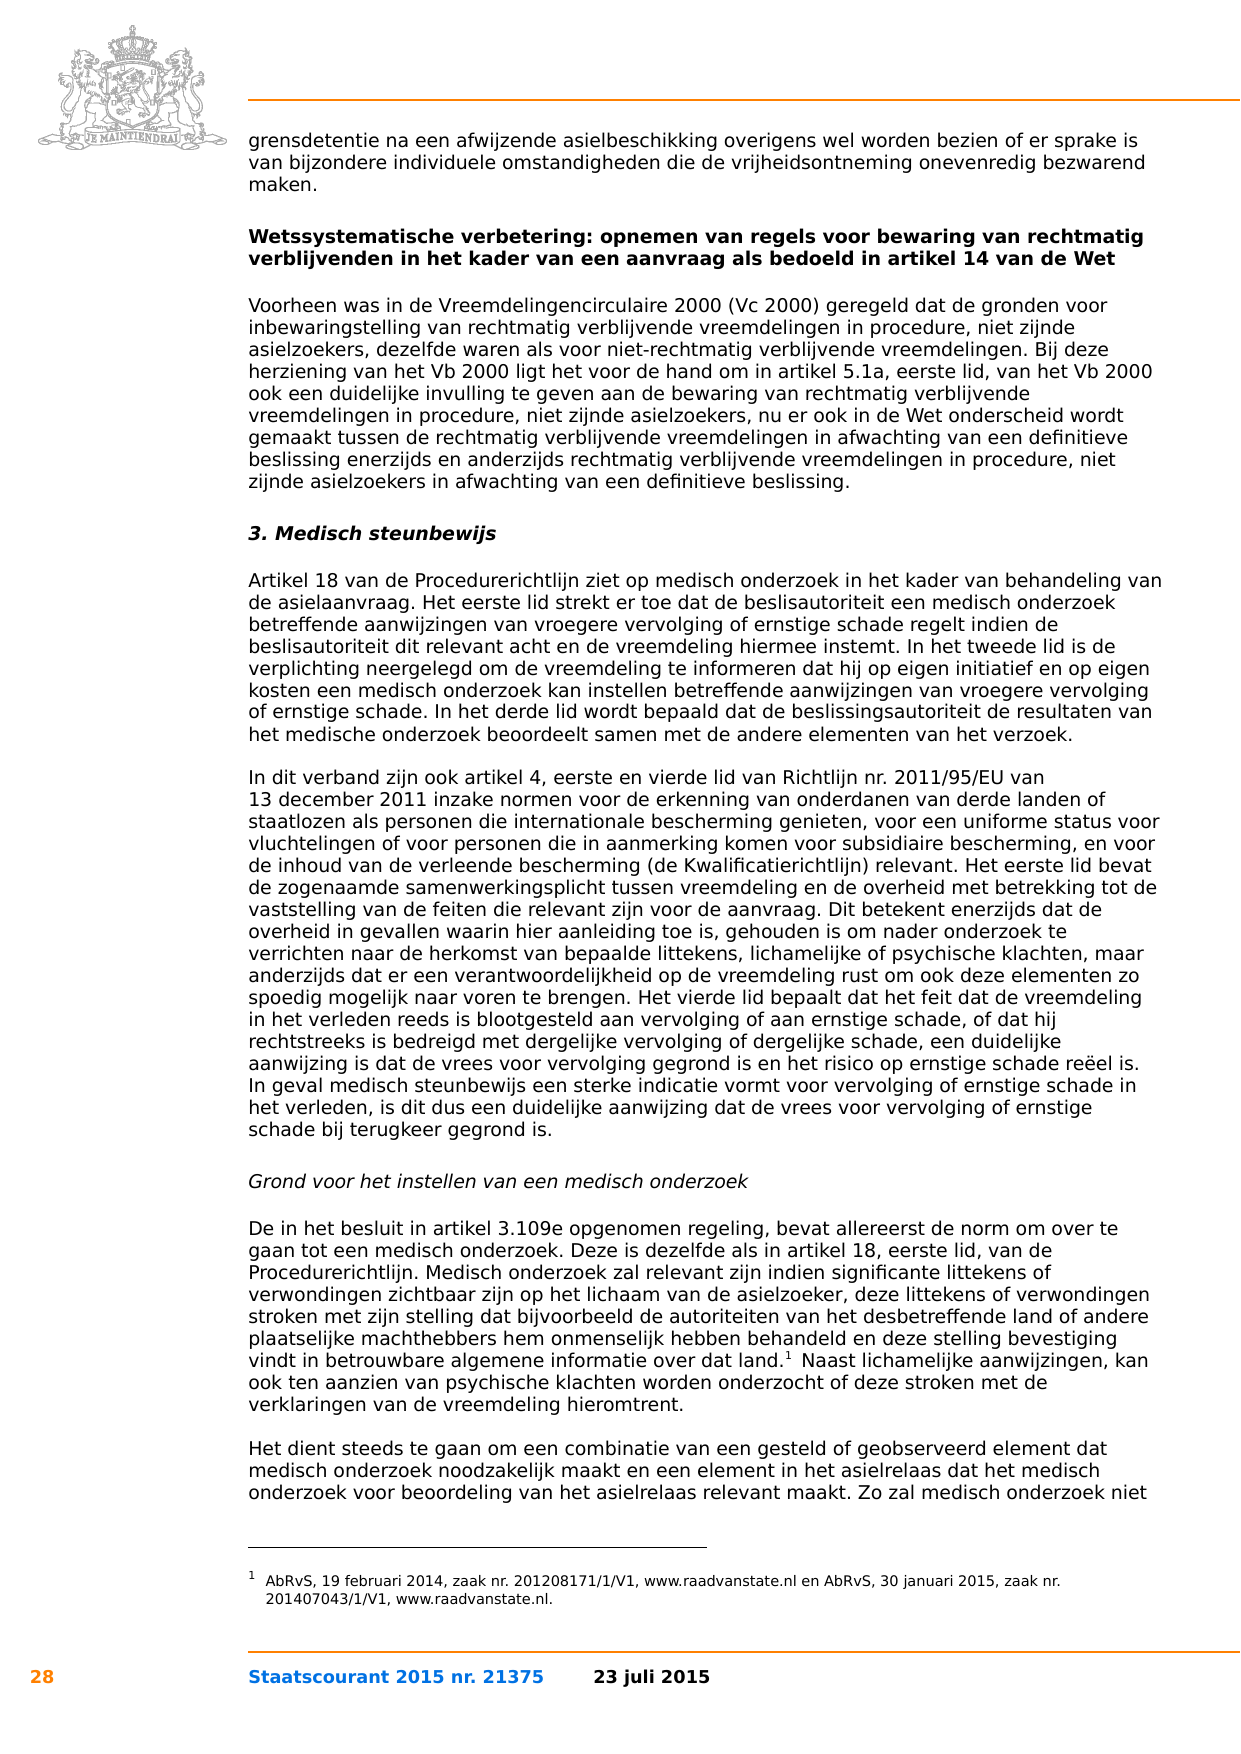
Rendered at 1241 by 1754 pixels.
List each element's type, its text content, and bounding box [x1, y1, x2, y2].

text Artikel 18 van de Procedurerichtlijn ziet op medisch onderzoek in het kader van behandeling van de asielaanvraag. Het eerste lid strekt er toe dat de beslisautoriteit een medisch onderzoek betreffende aanwijzingen van vroegere vervolging of ernstige schade regelt indien de beslisautoriteit dit relevant acht en de vreemdeling hiermee instemt. In het tweede lid is de verplichting neergelegd om de vreemdeling te informeren dat hij op eigen initiatief en op eigen kosten een medisch onderzoek kan instellen betreffende aanwijzingen van vroegere vervolging of ernstige schade. In het derde lid wordt bepaald dat de beslissingsautoriteit de resultaten van het medische onderzoek beoordeelt samen met de andere elementen van het verzoek. [248, 569, 1163, 745]
subtitle 3. Medisch steunbewijs [248, 523, 1163, 544]
text Het dient steeds te gaan om een combinatie van een gesteld of geobserveerd element dat medisch onderzoek noodzakelijk maakt en een element in het asielrelaas dat het medisch onderzoek voor beoordeling van het asielrelaas relevant maakt. Zo zal medisch onderzoek niet [248, 1438, 1163, 1503]
text De in het besluit in artikel 3.109e opgenomen regeling, bevat allereerst de norm om over te gaan tot een medisch onderzoek. Deze is dezelfde als in artikel 18, eerste lid, van de Procedurerichtlijn. Medisch onderzoek zal relevant zijn indien significante littekens of verwondingen zichtbaar zijn op het lichaam van de asielzoeker, deze littekens of verwondingen stroken met zijn stelling dat bijvoorbeeld de autoriteiten van het desbetreffende land of andere plaatselijke machthebbers hem onmenselijk hebben behandeld en deze stelling bevestiging vindt in betrouwbare algemene informatie over dat land. Naast lichamelijke aanwijzingen, kan ook ten aanzien van psychische klachten worden onderzocht of deze stroken met de verklaringen van de vreemdeling hieromtrent. [248, 1218, 1163, 1416]
text In dit verband zijn ook artikel 4, eerste en vierde lid van Richtlijn nr. 2011/95/EU van 13 december 2011 inzake normen voor de erkenning van onderdanen van derde landen of staatlozen als personen die internationale bescherming genieten, voor een uniforme status voor vluchtelingen of voor personen die in aanmerking komen voor subsidiaire bescherming, en voor de inhoud van de verleende bescherming (de Kwalificatierichtlijn) relevant. Het eerste lid bevat de zogenaamde samenwerkingsplicht tussen vreemdeling en de overheid met betrekking tot de vaststelling van de feiten die relevant zijn voor de aanvraag. Dit betekent enerzijds dat de overheid in gevallen waarin hier aanleiding toe is, gehouden is om nader onderzoek te verrichten naar de herkomst van bepaalde littekens, lichamelijke of psychische klachten, maar anderzijds dat er een verantwoordelijkheid op de vreemdeling rust om ook deze elementen zo spoedig mogelijk naar voren te brengen. Het vierde lid bepaalt dat het feit dat de vreemdeling in het verleden reeds is blootgesteld aan vervolging of aan ernstige schade, of dat hij rechtstreeks is bedreigd met dergelijke vervolging of dergelijke schade, een duidelijke aanwijzing is dat de vrees voor vervolging gegrond is en het risico op ernstige schade reëel is. In geval medisch steunbewijs een sterke indicatie vormt voor vervolging of ernstige schade in het verleden, is dit dus een duidelijke aanwijzing dat de vrees voor vervolging of ernstige schade bij terugkeer gegrond is. [248, 767, 1163, 1141]
picture [38, 25, 227, 150]
text grensdetentie na een afwijzende asielbeschikking overigens wel worden bezien of er sprake is van bijzondere individuele omstandigheden die de vrijheidsontneming onevenredig bezwarend maken. [248, 130, 1163, 196]
subtitle Grond voor het instellen van een medisch onderzoek [248, 1171, 1163, 1193]
text AbRvS, 19 februari 2014, zaak nr. 201208171/1/V1, www.raadvanstate.nl en AbRvS, 30 januari 2015, zaak nr. 201407043/1/V1, www.raadvanstate.nl. [248, 1569, 1163, 1608]
text Voorheen was in de Vreemdelingencirculaire 2000 (Vc 2000) geregeld dat de gronden voor inbewaringstelling van rechtmatig verblijvende vreemdelingen in procedure, niet zijnde asielzoekers, dezelfde waren als voor niet-rechtmatig verblijvende vreemdelingen. Bij deze herziening van het Vb 2000 ligt het voor de hand om in artikel 5.1a, eerste lid, van het Vb 2000 ook een duidelijke invulling te geven aan de bewaring van rechtmatig verblijvende vreemdelingen in procedure, niet zijnde asielzoekers, nu er ook in de Wet onderscheid wordt gemaakt tussen de rechtmatig verblijvende vreemdelingen in afwachting van een definitieve beslissing enerzijds en anderzijds rechtmatig verblijvende vreemdelingen in procedure, niet zijnde asielzoekers in afwachting van een definitieve beslissing. [248, 295, 1163, 493]
subtitle Wetssystematische verbetering: opnemen van regels voor bewaring van rechtmatig verblijvenden in het kader van een aanvraag als bedoeld in artikel 14 van de Wet [248, 226, 1163, 270]
